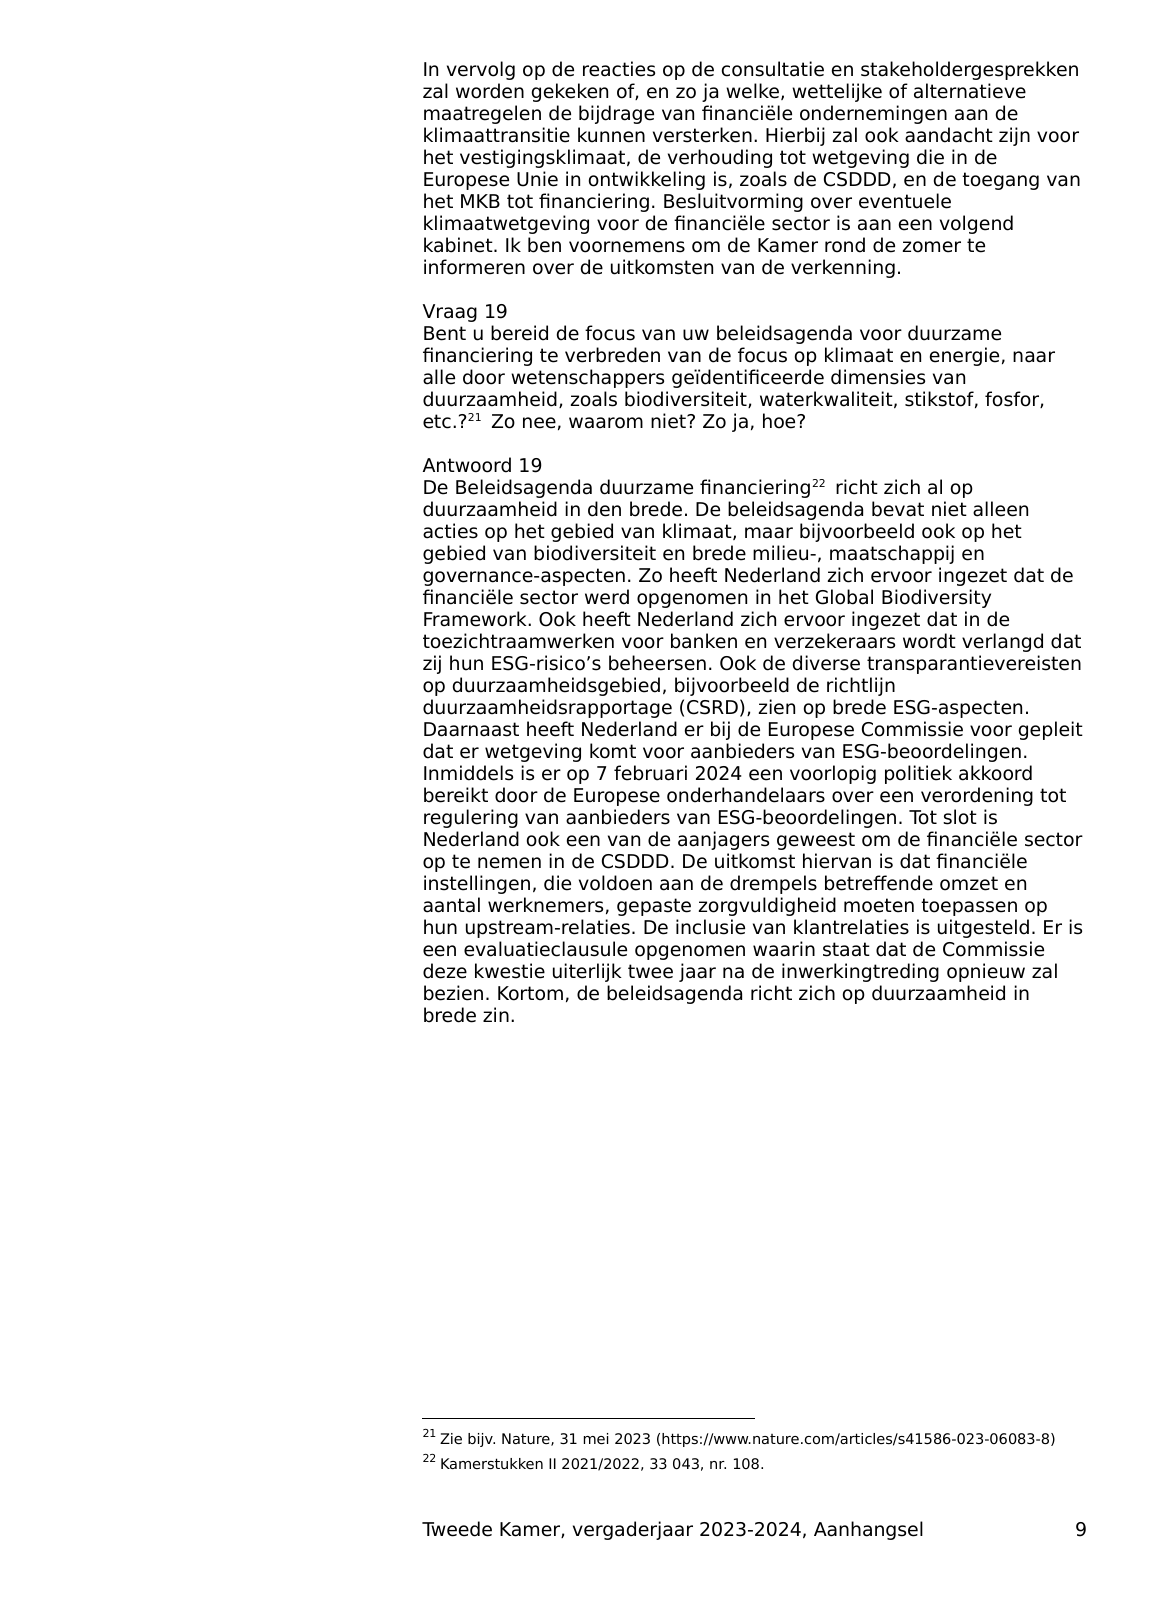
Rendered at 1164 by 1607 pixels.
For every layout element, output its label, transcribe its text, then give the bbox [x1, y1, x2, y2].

text In vervolg op de reacties op de consultatie en stakeholdergesprekken zal worden gekeken of, en zo ja welke, wettelijke of alternatieve maatregelen de bijdrage van financiële ondernemingen aan de klimaattransitie kunnen versterken. Hierbij zal ook aandacht zijn voor het vestigingsklimaat, de verhouding tot wetgeving die in de Europese Unie in ontwikkeling is, zoals de CSDDD, en de toegang van het MKB tot financiering. Besluitvorming over eventuele klimaatwetgeving voor de financiële sector is aan een volgend kabinet. Ik ben voornemens om de Kamer rond de zomer te informeren over de uitkomsten van de verkenning. [422, 59, 1087, 279]
text De Beleidsagenda duurzame financiering richt zich al op duurzaamheid in den brede. De beleidsagenda bevat niet alleen acties op het gebied van klimaat, maar bijvoorbeeld ook op het gebied van biodiversiteit en brede milieu-, maatschappij en governance-aspecten. Zo heeft Nederland zich ervoor ingezet dat de financiële sector werd opgenomen in het Global Biodiversity Framework. Ook heeft Nederland zich ervoor ingezet dat in de toezichtraamwerken voor banken en verzekeraars wordt verlangd dat zij hun ESG-risico’s beheersen. Ook de diverse transparantievereisten op duurzaamheidsgebied, bijvoorbeeld de richtlijn duurzaamheidsrapportage (CSRD), zien op brede ESG-aspecten. Daarnaast heeft Nederland er bij de Europese Commissie voor gepleit dat er wetgeving komt voor aanbieders van ESG-beoordelingen. Inmiddels is er op 7 februari 2024 een voorlopig politiek akkoord bereikt door de Europese onderhandelaars over een verordening tot regulering van aanbieders van ESG-beoordelingen. Tot slot is Nederland ook een van de aanjagers geweest om de financiële sector op te nemen in de CSDDD. De uitkomst hiervan is dat financiële instellingen, die voldoen aan de drempels betreffende omzet en aantal werknemers, gepaste zorgvuldigheid moeten toepassen op hun upstream-relaties. De inclusie van klantrelaties is uitgesteld. Er is een evaluatieclausule opgenomen waarin staat dat de Commissie deze kwestie uiterlijk twee jaar na de inwerkingtreding opnieuw zal bezien. Kortom, de beleidsagenda richt zich op duurzaamheid in brede zin. [422, 477, 1087, 1027]
text Zie bijv. Nature, 31 mei 2023 (https://www.nature.com/articles/s41586-023-06083-8) [422, 1427, 1087, 1449]
text Antwoord 19 [422, 455, 1087, 477]
text Kamerstukken II 2021/2022, 33 043, nr. 108. [422, 1452, 1087, 1474]
text Bent u bereid de focus van uw beleidsagenda voor duurzame financiering te verbreden van de focus op klimaat en energie, naar alle door wetenschappers geïdentificeerde dimensies van duurzaamheid, zoals biodiversiteit, waterkwaliteit, stikstof, fosfor, etc.? Zo nee, waarom niet? Zo ja, hoe? [422, 323, 1087, 433]
text Vraag 19 [422, 301, 1087, 323]
